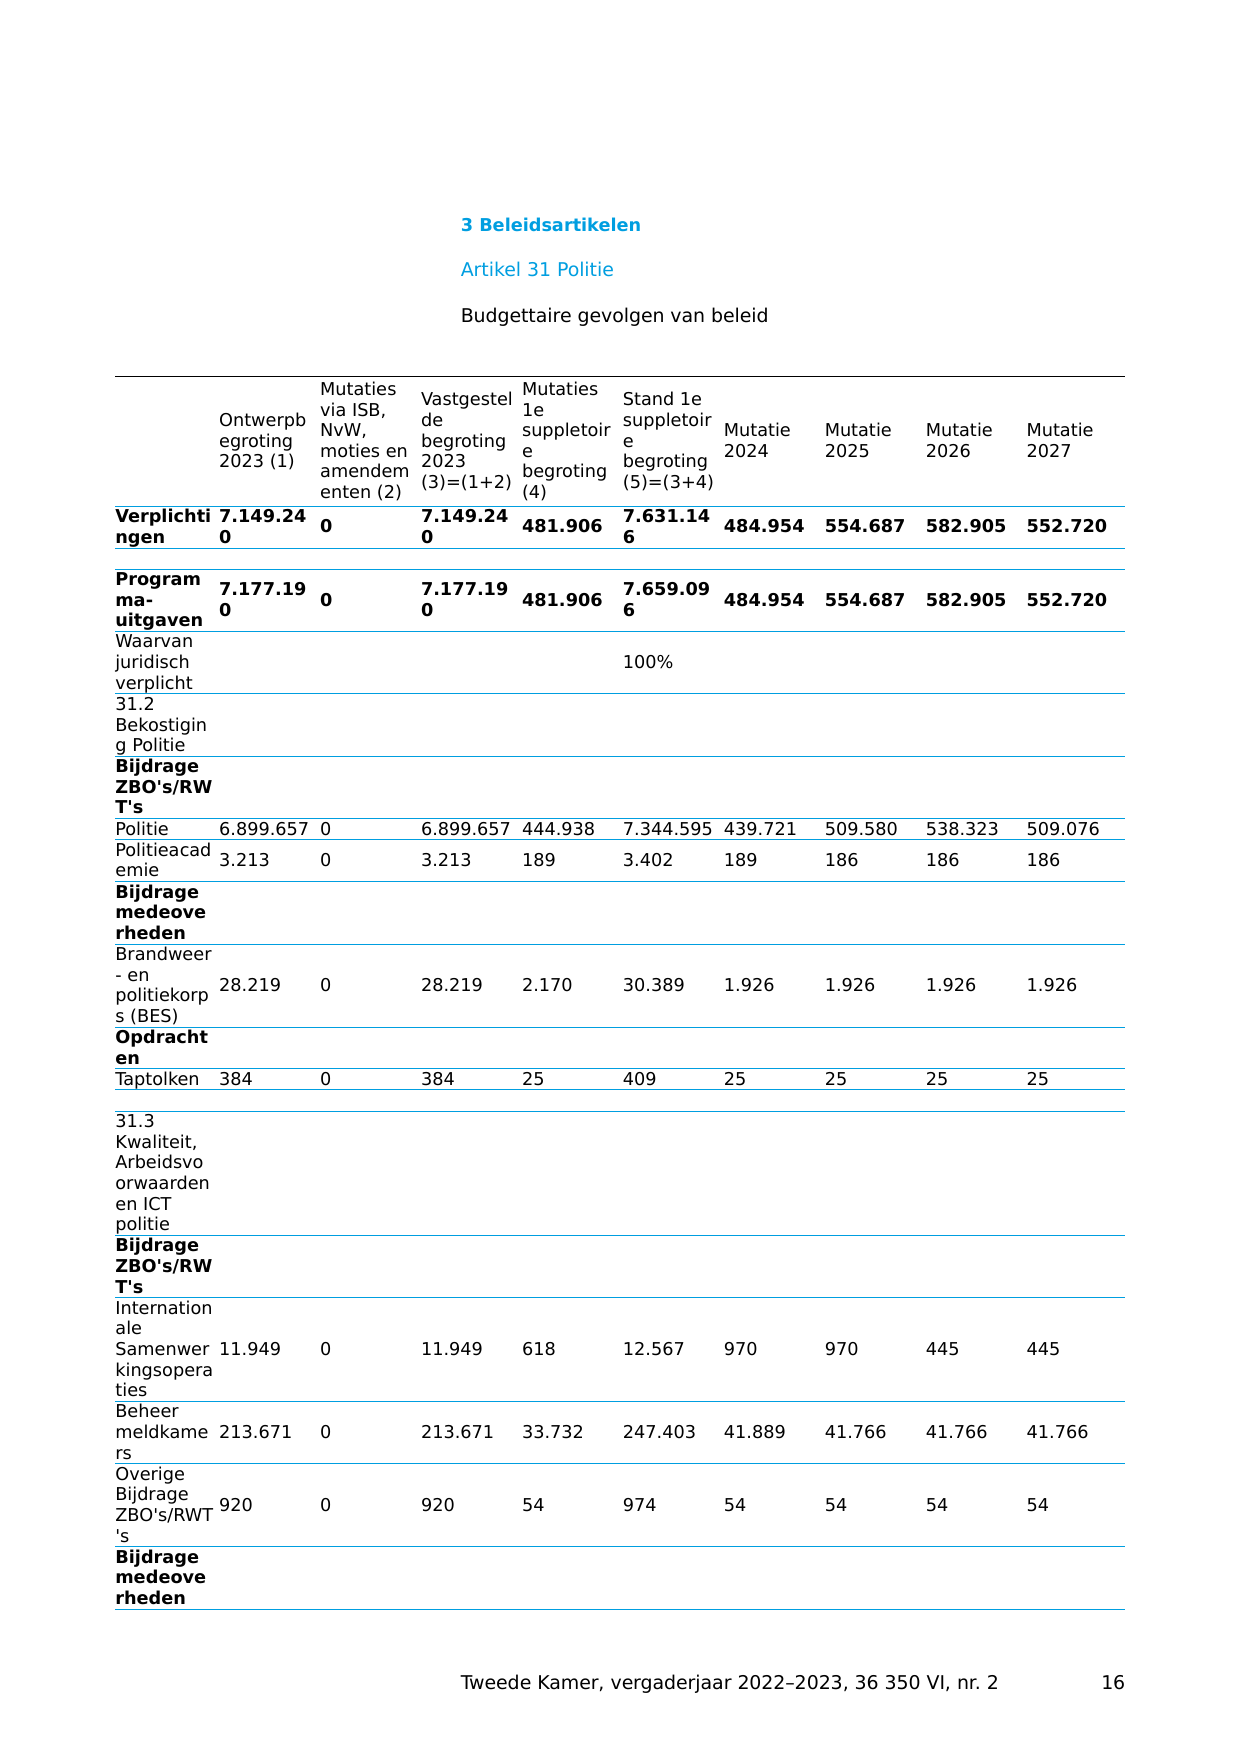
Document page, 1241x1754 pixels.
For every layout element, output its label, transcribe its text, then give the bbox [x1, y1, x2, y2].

table_cell 0 [317, 945, 418, 1026]
table_cell 552.720 [1024, 507, 1125, 547]
table_cell [418, 1090, 519, 1111]
table_cell [418, 694, 519, 756]
table_cell [115, 1090, 216, 1111]
table_cell Mutatie 2024 [721, 377, 822, 506]
table_cell Brandweer- en politiekorps (BES) [115, 945, 216, 1026]
table_cell [923, 1028, 1023, 1068]
table_cell 7.149.240 [216, 507, 317, 547]
table_cell [923, 1236, 1023, 1297]
table_cell 186 [1024, 840, 1125, 881]
table_cell 30.389 [620, 945, 721, 1026]
table_cell [317, 1090, 418, 1111]
table_cell [721, 757, 822, 818]
table_cell [317, 1547, 418, 1609]
table_cell [519, 632, 620, 693]
table_cell Bijdrage medeoverheden [115, 1547, 216, 1609]
table_cell [923, 1547, 1023, 1609]
table_cell 7.344.595 [620, 819, 721, 839]
table_cell [822, 1547, 923, 1609]
table_cell [721, 1090, 822, 1111]
table_cell Mutatie 2025 [822, 377, 923, 506]
table_cell 31.2 Bekostiging Politie [115, 694, 216, 756]
table_cell 41.766 [822, 1402, 923, 1463]
table_cell 100% [620, 632, 721, 693]
table_cell 554.687 [822, 570, 923, 631]
table_cell [620, 694, 721, 756]
table_cell 439.721 [721, 819, 822, 839]
table_cell [822, 1090, 923, 1111]
table_cell [418, 632, 519, 693]
table_cell [822, 549, 923, 568]
table_cell 582.905 [923, 507, 1023, 547]
table_cell [923, 694, 1023, 756]
table_cell Beheer meldkamers [115, 1402, 216, 1463]
table_cell 3.213 [418, 840, 519, 881]
table_cell 54 [721, 1464, 822, 1546]
table_cell 0 [317, 507, 418, 547]
table_cell [115, 377, 216, 506]
table_cell [216, 1028, 317, 1068]
table_cell 31.3 Kwaliteit, Arbeidsvoorwaarden en ICT politie [115, 1112, 216, 1235]
table_cell 552.720 [1024, 570, 1125, 631]
table_cell 7.177.190 [216, 570, 317, 631]
table_cell 25 [721, 1069, 822, 1089]
table_cell [216, 1090, 317, 1111]
table_cell [1024, 757, 1125, 818]
table_cell 41.766 [1024, 1402, 1125, 1463]
table_cell 974 [620, 1464, 721, 1546]
table_cell 618 [519, 1298, 620, 1401]
table_cell [721, 632, 822, 693]
table_cell 25 [519, 1069, 620, 1089]
table_cell [721, 1547, 822, 1609]
table_cell [317, 1236, 418, 1297]
table_cell [418, 1028, 519, 1068]
table_cell 920 [216, 1464, 317, 1546]
table_cell Stand 1e suppletoire begroting (5)=(3+4) [620, 377, 721, 506]
table_cell 384 [216, 1069, 317, 1089]
table_cell [317, 549, 418, 568]
table_cell [216, 1236, 317, 1297]
table_cell [822, 1236, 923, 1297]
table_cell [519, 1236, 620, 1297]
table_cell [721, 1028, 822, 1068]
table_cell Politie [115, 819, 216, 839]
table_cell [418, 549, 519, 568]
table_cell [1024, 549, 1125, 568]
table_cell [620, 549, 721, 568]
table_cell 12.567 [620, 1298, 721, 1401]
table_cell 484.954 [721, 507, 822, 547]
table_cell 445 [1024, 1298, 1125, 1401]
table_cell 6.899.657 [216, 819, 317, 839]
table_cell 186 [923, 840, 1023, 881]
table_cell Opdrachten [115, 1028, 216, 1068]
table_cell [519, 1090, 620, 1111]
table_cell 538.323 [923, 819, 1023, 839]
table_cell [519, 1547, 620, 1609]
table_cell [216, 1112, 317, 1235]
table_cell 11.949 [216, 1298, 317, 1401]
table_cell Politieacademie [115, 840, 216, 881]
table_cell 582.905 [923, 570, 1023, 631]
table_cell 189 [519, 840, 620, 881]
table_cell 484.954 [721, 570, 822, 631]
table_cell 445 [923, 1298, 1023, 1401]
table_cell 33.732 [519, 1402, 620, 1463]
table_cell 54 [822, 1464, 923, 1546]
table_cell [115, 549, 216, 568]
table_cell [1024, 1112, 1125, 1235]
table_cell [721, 1112, 822, 1235]
table_cell [519, 1028, 620, 1068]
table_cell 54 [1024, 1464, 1125, 1546]
table_cell [317, 1028, 418, 1068]
table_cell Mutatie 2026 [923, 377, 1023, 506]
table_cell [721, 1236, 822, 1297]
table_cell 1.926 [923, 945, 1023, 1026]
table_cell 11.949 [418, 1298, 519, 1401]
table_cell [1024, 882, 1125, 943]
table_cell [216, 549, 317, 568]
table_cell [317, 757, 418, 818]
table_cell 0 [317, 840, 418, 881]
table_cell 970 [822, 1298, 923, 1401]
table_cell [418, 757, 519, 818]
table_cell [620, 1112, 721, 1235]
table_cell [519, 882, 620, 943]
table_cell 41.766 [923, 1402, 1023, 1463]
table_cell [822, 632, 923, 693]
table_cell 7.659.096 [620, 570, 721, 631]
table_cell 0 [317, 570, 418, 631]
table_cell 481.906 [519, 570, 620, 631]
table_cell Verplichtingen [115, 507, 216, 547]
table_cell 7.631.146 [620, 507, 721, 547]
table_cell 1.926 [822, 945, 923, 1026]
table_cell [1024, 1090, 1125, 1111]
table_cell 6.899.657 [418, 819, 519, 839]
table_cell 0 [317, 1069, 418, 1089]
table_cell 2.170 [519, 945, 620, 1026]
table_cell [620, 1236, 721, 1297]
table_cell [216, 694, 317, 756]
table_cell 0 [317, 1298, 418, 1401]
table_cell Programma-uitgaven [115, 570, 216, 631]
table_cell [519, 1112, 620, 1235]
table_cell Overige Bijdrage ZBO's/RWT's [115, 1464, 216, 1546]
table_cell [721, 549, 822, 568]
table_cell 1.926 [721, 945, 822, 1026]
table_cell [418, 1547, 519, 1609]
table_cell 7.149.240 [418, 507, 519, 547]
table_cell [923, 1090, 1023, 1111]
table_cell [216, 632, 317, 693]
table_cell [216, 882, 317, 943]
table_cell Mutaties via ISB, NvW, moties en amendementen (2) [317, 377, 418, 506]
table_cell [620, 1547, 721, 1609]
table_cell 7.177.190 [418, 570, 519, 631]
table_cell Mutatie 2027 [1024, 377, 1125, 506]
table_cell 25 [1024, 1069, 1125, 1089]
table_cell [1024, 1236, 1125, 1297]
table_cell Vastgestelde begroting 2023 (3)=(1+2) [418, 377, 519, 506]
table_cell Ontwerpbegroting 2023 (1) [216, 377, 317, 506]
table_cell 1.926 [1024, 945, 1125, 1026]
table_cell 409 [620, 1069, 721, 1089]
table_cell 186 [822, 840, 923, 881]
title 3 Beleidsartikelen [461, 213, 1125, 236]
table_cell [923, 757, 1023, 818]
table_cell [923, 882, 1023, 943]
table_cell [317, 694, 418, 756]
table_cell [620, 1028, 721, 1068]
table_cell [216, 1547, 317, 1609]
table_cell Bijdrage ZBO's/RWT's [115, 757, 216, 818]
table_cell [721, 882, 822, 943]
table_cell 970 [721, 1298, 822, 1401]
table_cell 0 [317, 819, 418, 839]
table_cell 25 [822, 1069, 923, 1089]
table_cell [923, 549, 1023, 568]
table_cell [519, 694, 620, 756]
table_cell [822, 757, 923, 818]
table_cell 0 [317, 1402, 418, 1463]
table_cell 509.580 [822, 819, 923, 839]
table_cell [923, 632, 1023, 693]
table_cell [822, 1028, 923, 1068]
title Budgettaire gevolgen van beleid [461, 305, 1125, 327]
table_cell 54 [923, 1464, 1023, 1546]
table_cell [519, 757, 620, 818]
table_cell 54 [519, 1464, 620, 1546]
table_cell [620, 882, 721, 943]
table_cell 384 [418, 1069, 519, 1089]
table_cell 41.889 [721, 1402, 822, 1463]
table_cell [317, 882, 418, 943]
table_cell Bijdrage medeoverheden [115, 882, 216, 943]
table_cell [418, 882, 519, 943]
table_cell 444.938 [519, 819, 620, 839]
table_cell [1024, 1547, 1125, 1609]
table_cell Taptolken [115, 1069, 216, 1089]
title Artikel 31 Politie [461, 259, 1125, 281]
table_cell Mutaties 1e suppletoire begroting (4) [519, 377, 620, 506]
table_cell 3.402 [620, 840, 721, 881]
table_cell [1024, 1028, 1125, 1068]
table_cell [620, 757, 721, 818]
table_cell [317, 1112, 418, 1235]
table_cell 509.076 [1024, 819, 1125, 839]
table_cell [1024, 632, 1125, 693]
table_cell [620, 1090, 721, 1111]
table_cell Waarvan juridisch verplicht [115, 632, 216, 693]
table_cell 28.219 [216, 945, 317, 1026]
table_cell 247.403 [620, 1402, 721, 1463]
table_cell 213.671 [216, 1402, 317, 1463]
table_cell [216, 757, 317, 818]
table_cell [923, 1112, 1023, 1235]
table_cell 3.213 [216, 840, 317, 881]
table_cell Bijdrage ZBO's/RWT's [115, 1236, 216, 1297]
table_cell [317, 632, 418, 693]
table_cell [822, 882, 923, 943]
table_cell [822, 1112, 923, 1235]
table_cell 920 [418, 1464, 519, 1546]
table_cell [418, 1236, 519, 1297]
table_cell [1024, 694, 1125, 756]
table_cell 554.687 [822, 507, 923, 547]
table_cell 213.671 [418, 1402, 519, 1463]
table_cell 189 [721, 840, 822, 881]
table_cell 25 [923, 1069, 1023, 1089]
table_cell [822, 694, 923, 756]
table_cell [519, 549, 620, 568]
table_cell Internationale Samenwerkingsoperaties [115, 1298, 216, 1401]
table_header Tabel 3 Budgettaire gevolgen van beleid artikel 31 Politie (bedragen x € 1.000) [115, 351, 1125, 376]
table_cell [721, 694, 822, 756]
table_cell [418, 1112, 519, 1235]
table_cell 0 [317, 1464, 418, 1546]
table_cell 481.906 [519, 507, 620, 547]
table_cell 28.219 [418, 945, 519, 1026]
